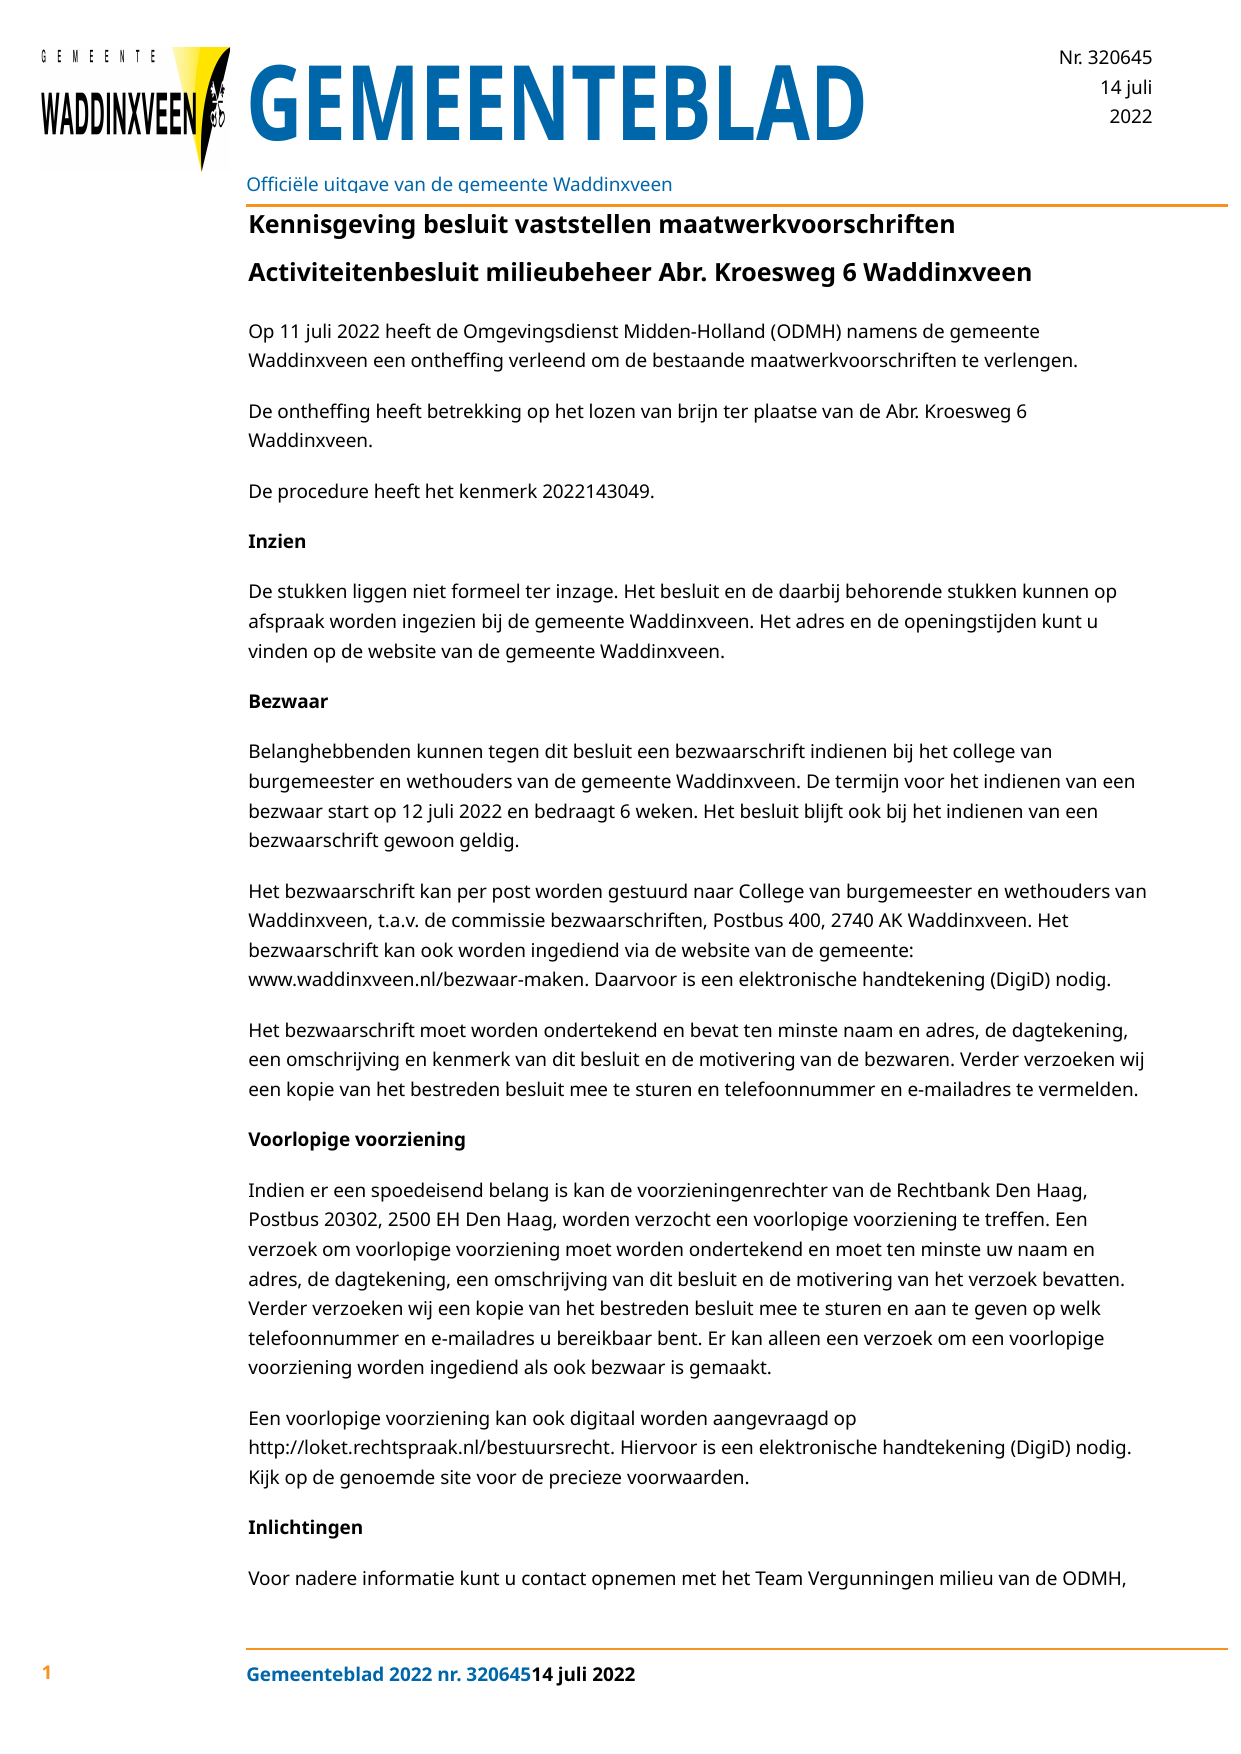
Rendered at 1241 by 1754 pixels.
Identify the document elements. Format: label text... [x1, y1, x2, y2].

text De stukken liggen niet formeel ter inzage. Het besluit en de daarbij behorende stukken kunnen op afspraak worden ingezien bij de gemeente Waddinxveen. Het adres en de openingstijden kunt u vinden op de website van de gemeente Waddinxveen. [248, 579, 1152, 664]
text Belanghebbenden kunnen tegen dit besluit een bezwaarschrift indienen bij het college van burgemeester en wethouders van de gemeente Waddinxveen. De termijn voor het indienen van een bezwaar start op 12 juli 2022 en bedraagt 6 weken. Het besluit blijft ook bij het indienen van een bezwaarschrift gewoon geldig. [248, 739, 1152, 853]
text Het bezwaarschrift moet worden ondertekend en bevat ten minste naam en adres, de dagtekening, een omschrijving en kenmerk van dit besluit en de motivering van de bezwaren. Verder verzoeken wij een kopie van het bestreden besluit mee te sturen en telefoonnummer en e-mailadres te vermelden. [248, 1017, 1152, 1102]
text De procedure heeft het kenmerk 2022143049. [248, 478, 1152, 504]
text Inlichtingen [248, 1514, 1152, 1540]
text Een voorlopige voorziening kan ook digitaal worden aangevraagd op http://loket.rechtspraak.nl/bestuursrecht. Hiervoor is een elektronische handtekening (DigiD) nodig. Kijk op de genoemde site voor de precieze voorwaarden. [248, 1405, 1152, 1490]
text Op 11 juli 2022 heeft de Omgevingsdienst Midden-Holland (ODMH) namens de gemeente Waddinxveen een ontheffing verleend om de bestaande maatwerkvoorschriften te verlengen. [248, 318, 1152, 373]
text De ontheffing heeft betrekking op het lozen van brijn ter plaatse van de Abr. Kroesweg 6 Waddinxveen. [248, 398, 1152, 453]
text Inzien [248, 528, 1152, 554]
picture [41, 47, 231, 172]
text Indien er een spoedeisend belang is kan de voorzieningenrechter van de Rechtbank Den Haag, Postbus 20302, 2500 EH Den Haag, worden verzocht een voorlopige voorziening te treffen. Een verzoek om voorlopige voorziening moet worden ondertekend en moet ten minste uw naam en adres, de dagtekening, een omschrijving van dit besluit en de motivering van het verzoek bevatten. Verder verzoeken wij een kopie van het bestreden besluit mee te sturen en aan te geven op welk telefoonnummer en e-mailadres u bereikbaar bent. Er kan alleen een verzoek om een voorlopige voorziening worden ingediend als ook bezwaar is gemaakt. [248, 1177, 1152, 1380]
text Bezwaar [248, 688, 1152, 714]
text Voor nadere informatie kunt u contact opnemen met het Team Vergunningen milieu van de ODMH, [248, 1565, 1152, 1591]
text Kennisgeving besluit vaststellen maatwerkvoorschriften Activiteitenbesluit milieubeheer Abr. Kroesweg 6 Waddinxveen [248, 207, 1152, 288]
text Het bezwaarschrift kan per post worden gestuurd naar College van burgemeester en wethouders van Waddinxveen, t.a.v. de commissie bezwaarschriften, Postbus 400, 2740 AK Waddinxveen. Het bezwaarschrift kan ook worden ingediend via de website van de gemeente: www.waddinxveen.nl/bezwaar-maken. Daarvoor is een elektronische handtekening (DigiD) nodig. [248, 878, 1152, 992]
text Voorlopige voorziening [248, 1127, 1152, 1152]
